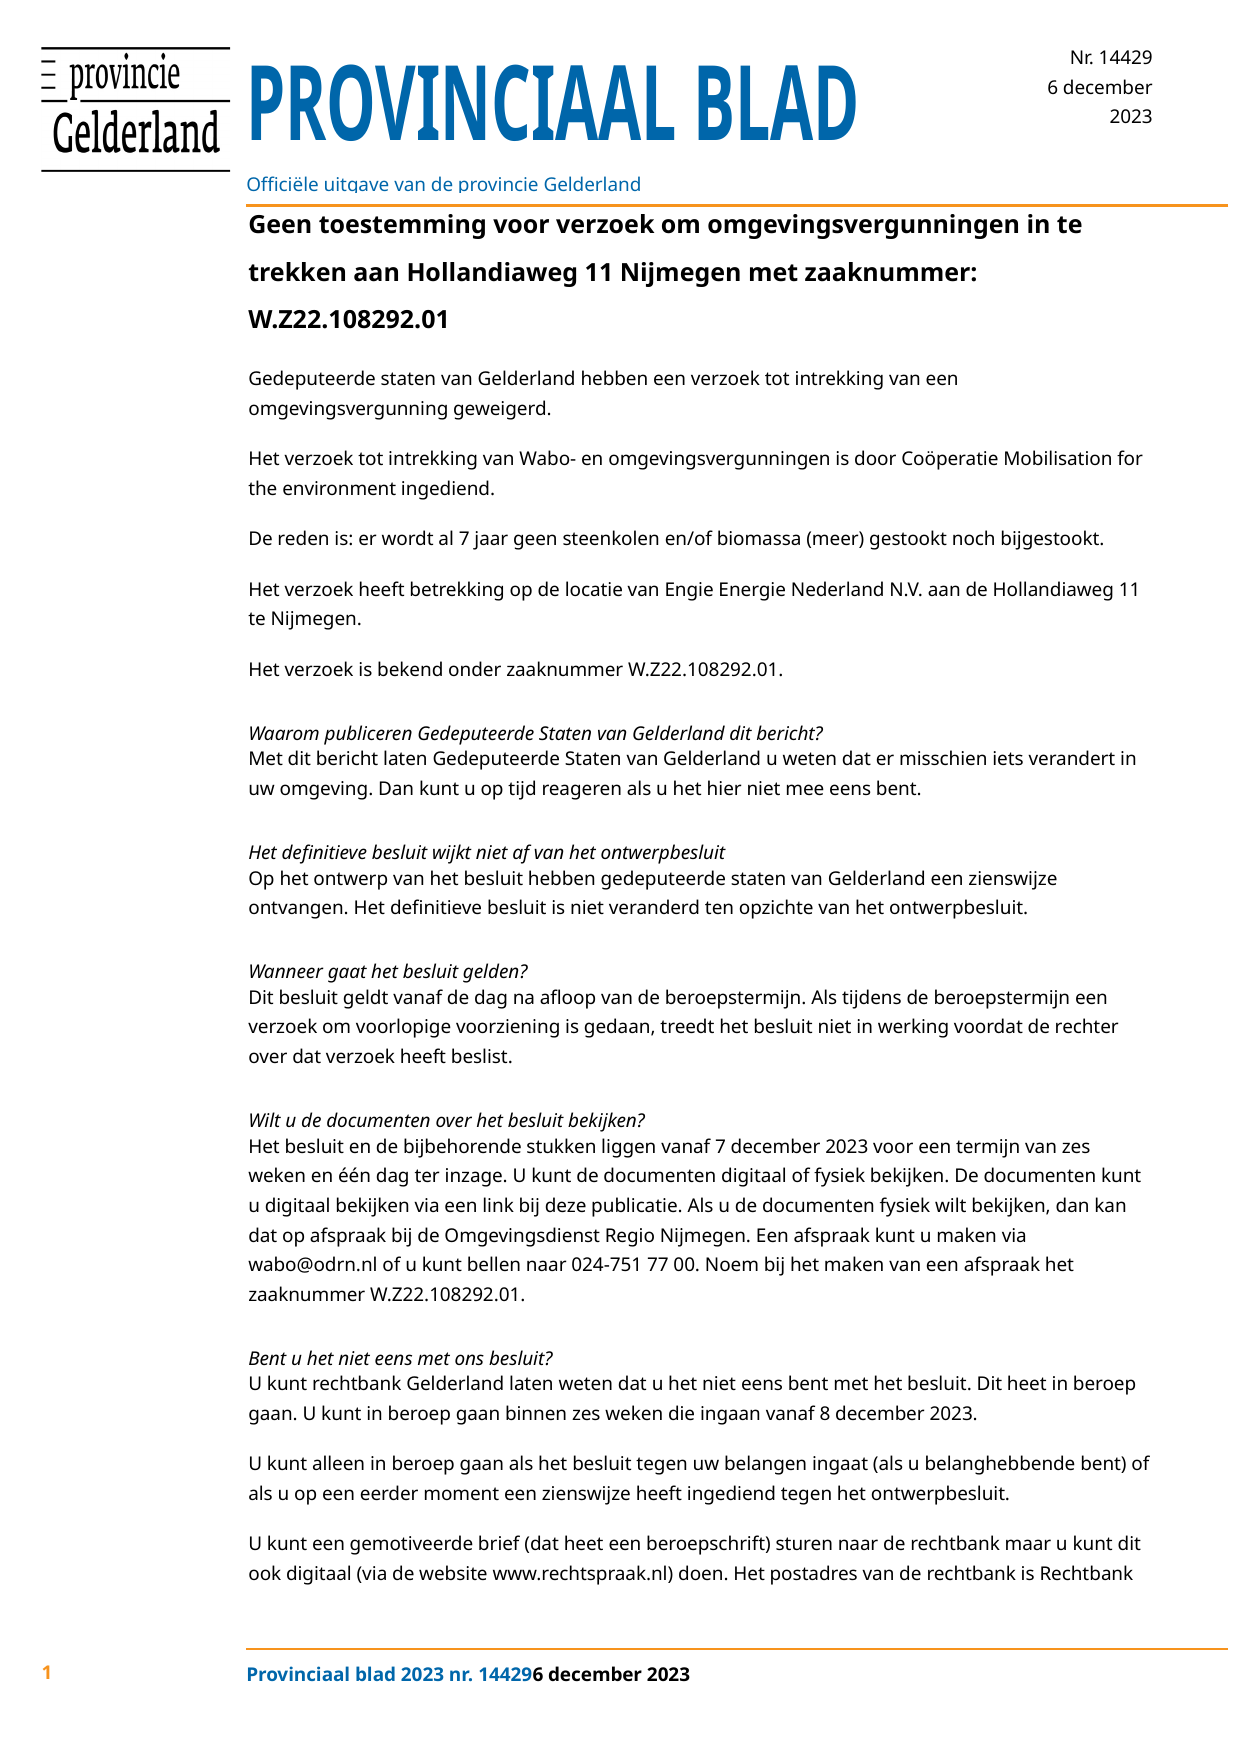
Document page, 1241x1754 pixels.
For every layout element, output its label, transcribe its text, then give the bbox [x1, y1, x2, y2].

text Wilt u de documenten over het besluit bekijken? [248, 1107, 1152, 1133]
text Wanneer gaat het besluit gelden? [248, 958, 1152, 984]
text Waarom publiceren Gedeputeerde Staten van Gelderland dit bericht? [248, 720, 1152, 746]
text Dit besluit geldt vanaf de dag na afloop van de beroepstermijn. Als tijdens de beroepstermijn een verzoek om voorlopige voorziening is gedaan, treedt het besluit niet in werking voordat de rechter over dat verzoek heeft beslist. [248, 984, 1152, 1069]
text Het besluit en de bijbehorende stukken liggen vanaf 7 december 2023 voor een termijn van zes weken en één dag ter inzage. U kunt de documenten digitaal of fysiek bekijken. De documenten kunt u digitaal bekijken via een link bij deze publicatie. Als u de documenten fysiek wilt bekijken, dan kan dat op afspraak bij de Omgevingsdienst Regio Nijmegen. Een afspraak kunt u maken via wabo@odrn.nl of u kunt bellen naar 024-751 77 00. Noem bij het maken van een afspraak het zaaknummer W.Z22.108292.01. [248, 1133, 1152, 1307]
text U kunt een gemotiveerde brief (dat heet een beroepschrift) sturen naar de rechtbank maar u kunt dit ook digitaal (via de website www.rechtspraak.nl) doen. Het postadres van de rechtbank is Rechtbank [248, 1531, 1152, 1586]
text Gedeputeerde staten van Gelderland hebben een verzoek tot intrekking van een omgevingsvergunning geweigerd. [248, 366, 1152, 421]
text Met dit bericht laten Gedeputeerde Staten van Gelderland u weten dat er misschien iets verandert in uw omgeving. Dan kunt u op tijd reageren als u het hier niet mee eens bent. [248, 746, 1152, 801]
text Het verzoek is bekend onder zaaknummer W.Z22.108292.01. [248, 656, 1152, 682]
text Het verzoek heeft betrekking op de locatie van Engie Energie Nederland N.V. aan de Hollandiaweg 11 te Nijmegen. [248, 576, 1152, 631]
text Het definitieve besluit wijkt niet af van het ontwerpbesluit [248, 839, 1152, 865]
text U kunt rechtbank Gelderland laten weten dat u het niet eens bent met het besluit. Dit heet in beroep gaan. U kunt in beroep gaan binnen zes weken die ingaan vanaf 8 december 2023. [248, 1371, 1152, 1426]
text U kunt alleen in beroep gaan als het besluit tegen uw belangen ingaat (als u belanghebbende bent) of als u op een eerder moment een zienswijze heeft ingediend tegen het ontwerpbesluit. [248, 1451, 1152, 1506]
picture [41, 47, 231, 172]
text Het verzoek tot intrekking van Wabo- en omgevingsvergunningen is door Coöperatie Mobilisation for the environment ingediend. [248, 446, 1152, 501]
text Op het ontwerp van het besluit hebben gedeputeerde staten van Gelderland een zienswijze ontvangen. Het definitieve besluit is niet veranderd ten opzichte van het ontwerpbesluit. [248, 865, 1152, 920]
text De reden is: er wordt al 7 jaar geen steenkolen en/of biomassa (meer) gestookt noch bijgestookt. [248, 526, 1152, 551]
text Geen toestemming voor verzoek om omgevingsvergunningen in te trekken aan Hollandiaweg 11 Nijmegen met zaaknummer: W.Z22.108292.01 [248, 207, 1152, 336]
text Bent u het niet eens met ons besluit? [248, 1345, 1152, 1371]
